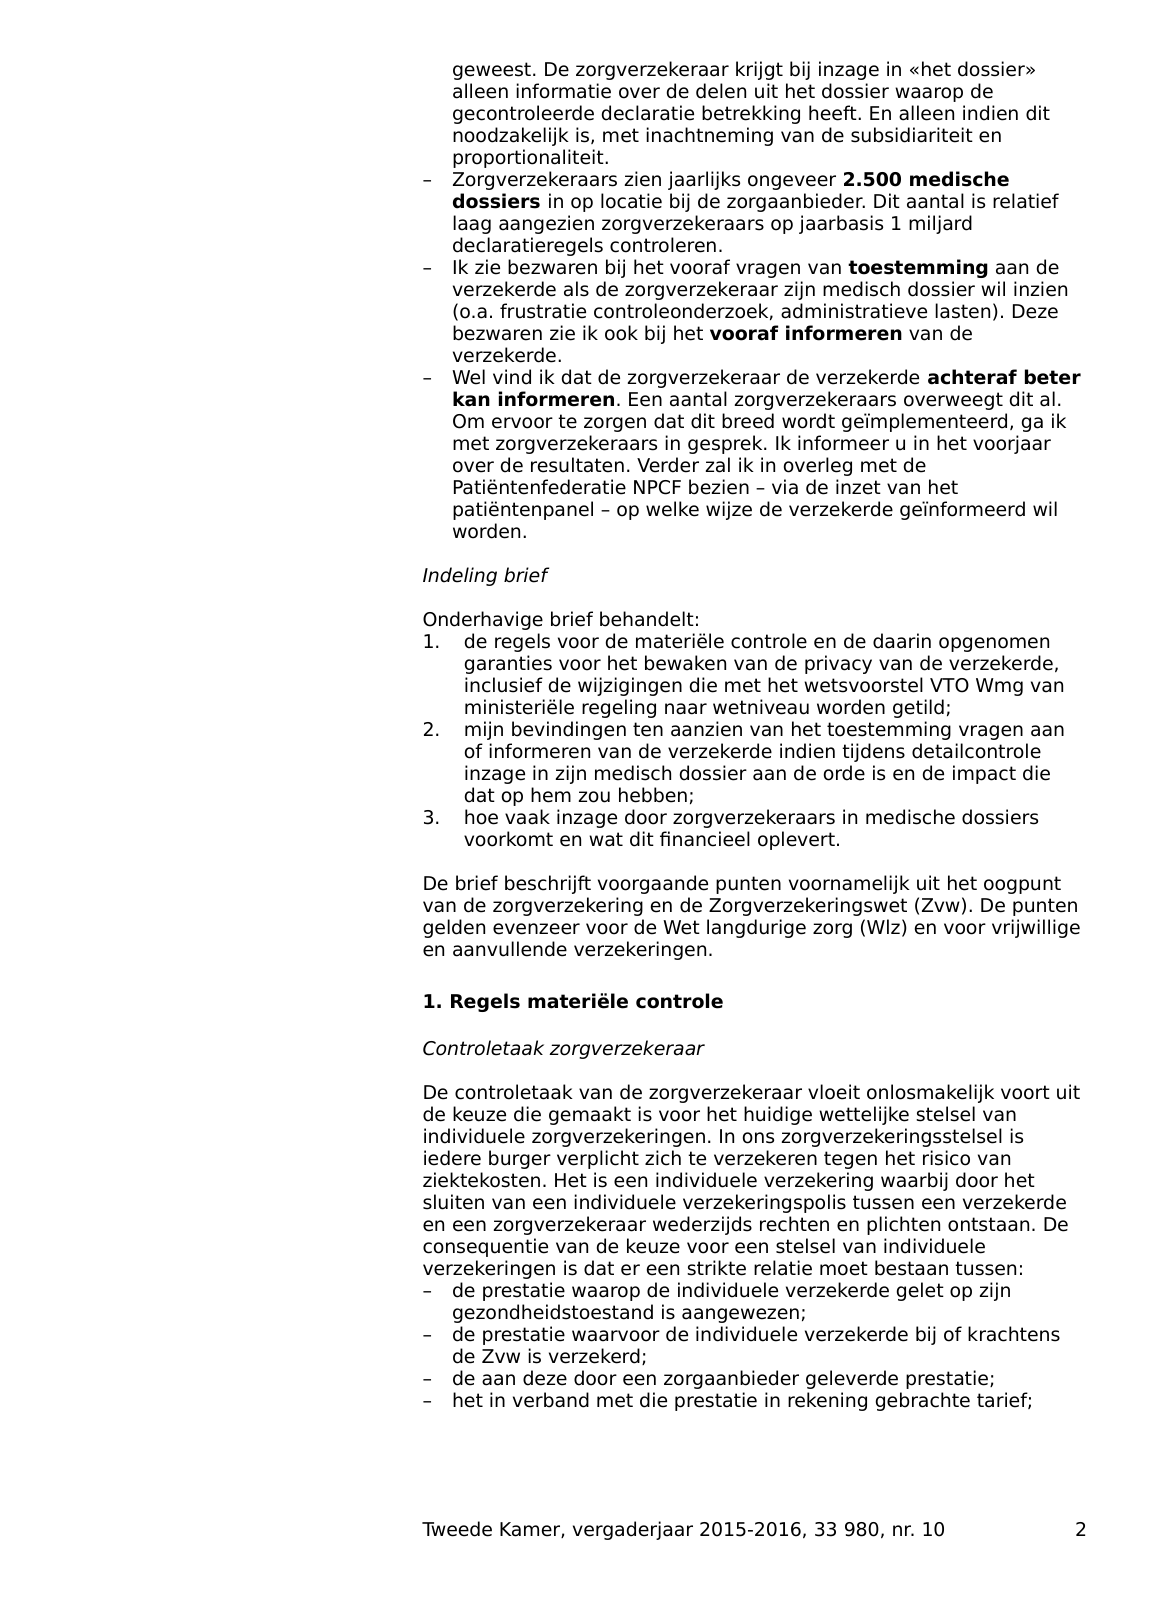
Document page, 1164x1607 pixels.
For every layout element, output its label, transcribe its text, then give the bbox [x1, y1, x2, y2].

text – Zorgverzekeraars zien jaarlijks ongeveer 2.500 medische dossiers in op locatie bij de zorgaanbieder. Dit aantal is relatief laag aangezien zorgverzekeraars op jaarbasis 1 miljard declaratieregels controleren. [422, 169, 1087, 257]
subtitle Controletaak zorgverzekeraar [422, 1038, 1087, 1060]
text – de prestatie waarvoor de individuele verzekerde bij of krachtens de Zvw is verzekerd; [422, 1324, 1087, 1368]
text De brief beschrijft voorgaande punten voornamelijk uit het oogpunt van de zorgverzekering en de Zorgverzekeringswet (Zvw). De punten gelden evenzeer voor de Wet langdurige zorg (Wlz) en voor vrijwillige en aanvullende verzekeringen. [422, 873, 1087, 961]
text 2. mijn bevindingen ten aanzien van het toestemming vragen aan of informeren van de verzekerde indien tijdens detailcontrole inzage in zijn medisch dossier aan de orde is en de impact die dat op hem zou hebben; [422, 719, 1087, 807]
text – de aan deze door een zorgaanbieder geleverde prestatie; [422, 1368, 1087, 1390]
text – het in verband met die prestatie in rekening gebrachte tarief; [422, 1390, 1087, 1412]
text geweest. De zorgverzekeraar krijgt bij inzage in «het dossier» alleen informatie over de delen uit het dossier waarop de gecontroleerde declaratie betrekking heeft. En alleen indien dit noodzakelijk is, met inachtneming van de subsidiariteit en proportionaliteit. [422, 59, 1087, 169]
subtitle 1. Regels materiële controle [422, 991, 1087, 1013]
text – Wel vind ik dat de zorgverzekeraar de verzekerde achteraf beter kan informeren. Een aantal zorgverzekeraars overweegt dit al. Om ervoor te zorgen dat dit breed wordt geïmplementeerd, ga ik met zorgverzekeraars in gesprek. Ik informeer u in het voorjaar over de resultaten. Verder zal ik in overleg met de Patiëntenfederatie NPCF bezien – via de inzet van het patiëntenpanel – op welke wijze de verzekerde geïnformeerd wil worden. [422, 367, 1087, 543]
subtitle Indeling brief [422, 565, 1087, 587]
text 1. de regels voor de materiële controle en de daarin opgenomen garanties voor het bewaken van de privacy van de verzekerde, inclusief de wijzigingen die met het wetsvoorstel VTO Wmg van ministeriële regeling naar wetniveau worden getild; [422, 631, 1087, 719]
text De controletaak van de zorgverzekeraar vloeit onlosmakelijk voort uit de keuze die gemaakt is voor het huidige wettelijke stelsel van individuele zorgverzekeringen. In ons zorgverzekeringsstelsel is iedere burger verplicht zich te verzekeren tegen het risico van ziektekosten. Het is een individuele verzekering waarbij door het sluiten van een individuele verzekeringspolis tussen een verzekerde en een zorgverzekeraar wederzijds rechten en plichten ontstaan. De consequentie van de keuze voor een stelsel van individuele verzekeringen is dat er een strikte relatie moet bestaan tussen: [422, 1082, 1087, 1280]
text – de prestatie waarop de individuele verzekerde gelet op zijn gezondheidstoestand is aangewezen; [422, 1280, 1087, 1324]
text 3. hoe vaak inzage door zorgverzekeraars in medische dossiers voorkomt en wat dit financieel oplevert. [422, 807, 1087, 851]
text – Ik zie bezwaren bij het vooraf vragen van toestemming aan de verzekerde als de zorgverzekeraar zijn medisch dossier wil inzien (o.a. frustratie controleonderzoek, administratieve lasten). Deze bezwaren zie ik ook bij het vooraf informeren van de verzekerde. [422, 257, 1087, 367]
text Onderhavige brief behandelt: [422, 609, 1087, 631]
